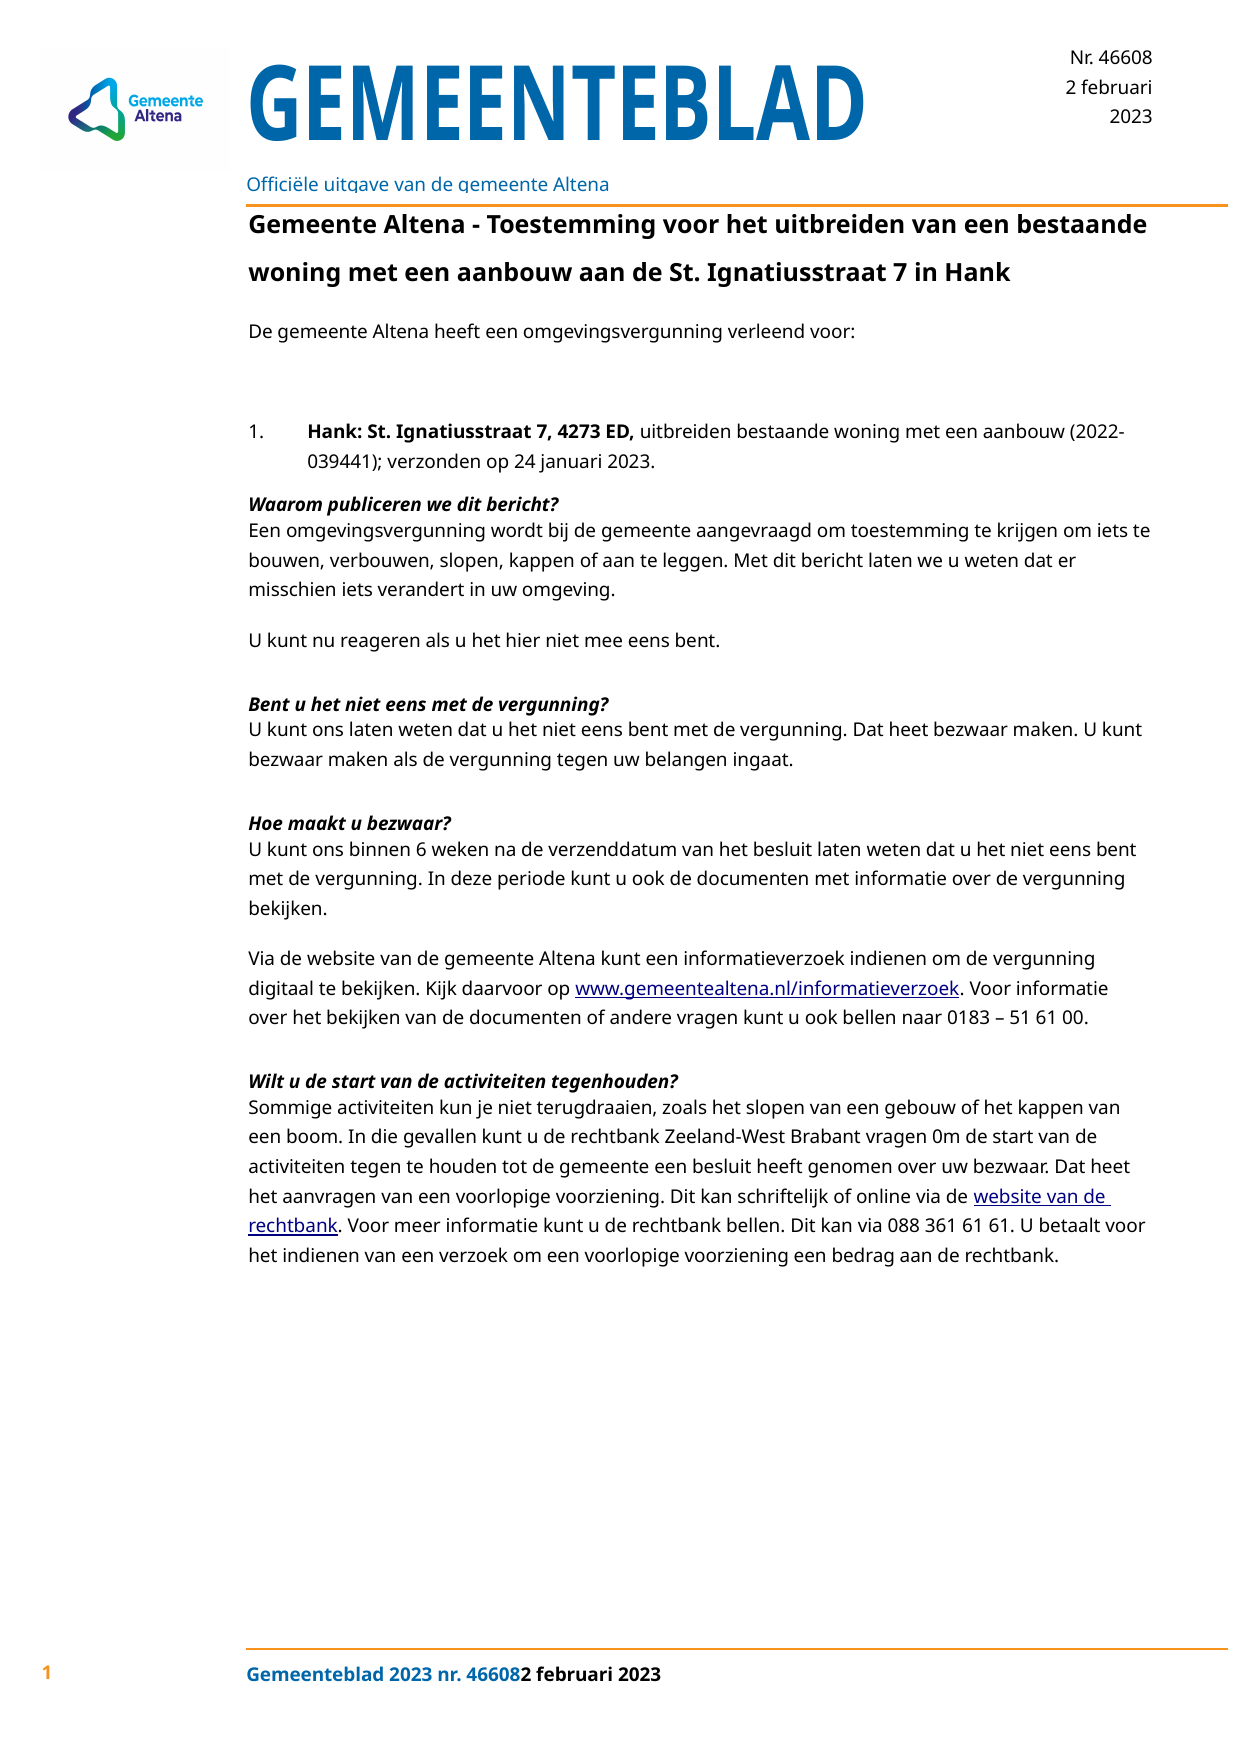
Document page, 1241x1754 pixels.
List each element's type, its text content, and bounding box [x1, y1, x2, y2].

text Hoe maakt u bezwaar? [248, 810, 1152, 836]
text Bent u het niet eens met de vergunning? [248, 691, 1152, 716]
text U kunt nu reageren als u het hier niet mee eens bent. [248, 627, 1152, 652]
picture [41, 47, 231, 172]
text Een omgevingsvergunning wordt bij de gemeente aangevraagd om toestemming te krijgen om iets te bouwen, verbouwen, slopen, kappen of aan te leggen. Met dit bericht laten we u weten dat er misschien iets verandert in uw omgeving. [248, 517, 1152, 602]
text U kunt ons laten weten dat u het niet eens bent met de vergunning. Dat heet bezwaar maken. U kunt bezwaar maken als de vergunning tegen uw belangen ingaat. [248, 716, 1152, 772]
text Wilt u de start van de activiteiten tegenhouden? [248, 1068, 1152, 1094]
text Sommige activiteiten kun je niet terugdraaien, zoals het slopen van een gebouw of het kappen van een boom. In die gevallen kunt u de rechtbank Zeeland-West Brabant vragen 0m de start van de activiteiten tegen te houden tot de gemeente een besluit heeft genomen over uw bezwaar. Dat heet het aanvragen van een voorlopige voorziening. Dit kan schriftelijk of online via de website van de rechtbank. Voor meer informatie kunt u de rechtbank bellen. Dit kan via 088 361 61 61. U betaalt voor het indienen van een verzoek om een voorlopige voorziening een bedrag aan de rechtbank. [248, 1094, 1152, 1268]
list Hank: St. Ignatiusstraat 7, 4273 ED, uitbreiden bestaande woning met een aanbouw (2022-039441); verzonden op 24 januari 2023. [248, 419, 1152, 474]
text Gemeente Altena - Toestemming voor het uitbreiden van een bestaande woning met een aanbouw aan de St. Ignatiusstraat 7 in Hank [248, 207, 1152, 288]
text De gemeente Altena heeft een omgevingsvergunning verleend voor: [248, 318, 1152, 344]
text Waarom publiceren we dit bericht? [248, 491, 1152, 517]
text U kunt ons binnen 6 weken na de verzenddatum van het besluit laten weten dat u het niet eens bent met de vergunning. In deze periode kunt u ook de documenten met informatie over de vergunning bekijken. [248, 836, 1152, 921]
text Via de website van de gemeente Altena kunt een informatieverzoek indienen om de vergunning digitaal te bekijken. Kijk daarvoor op www.gemeentealtena.nl/informatieverzoek. Voor informatie over het bekijken van de documenten of andere vragen kunt u ook bellen naar 0183 – 51 61 00. [248, 945, 1152, 1030]
